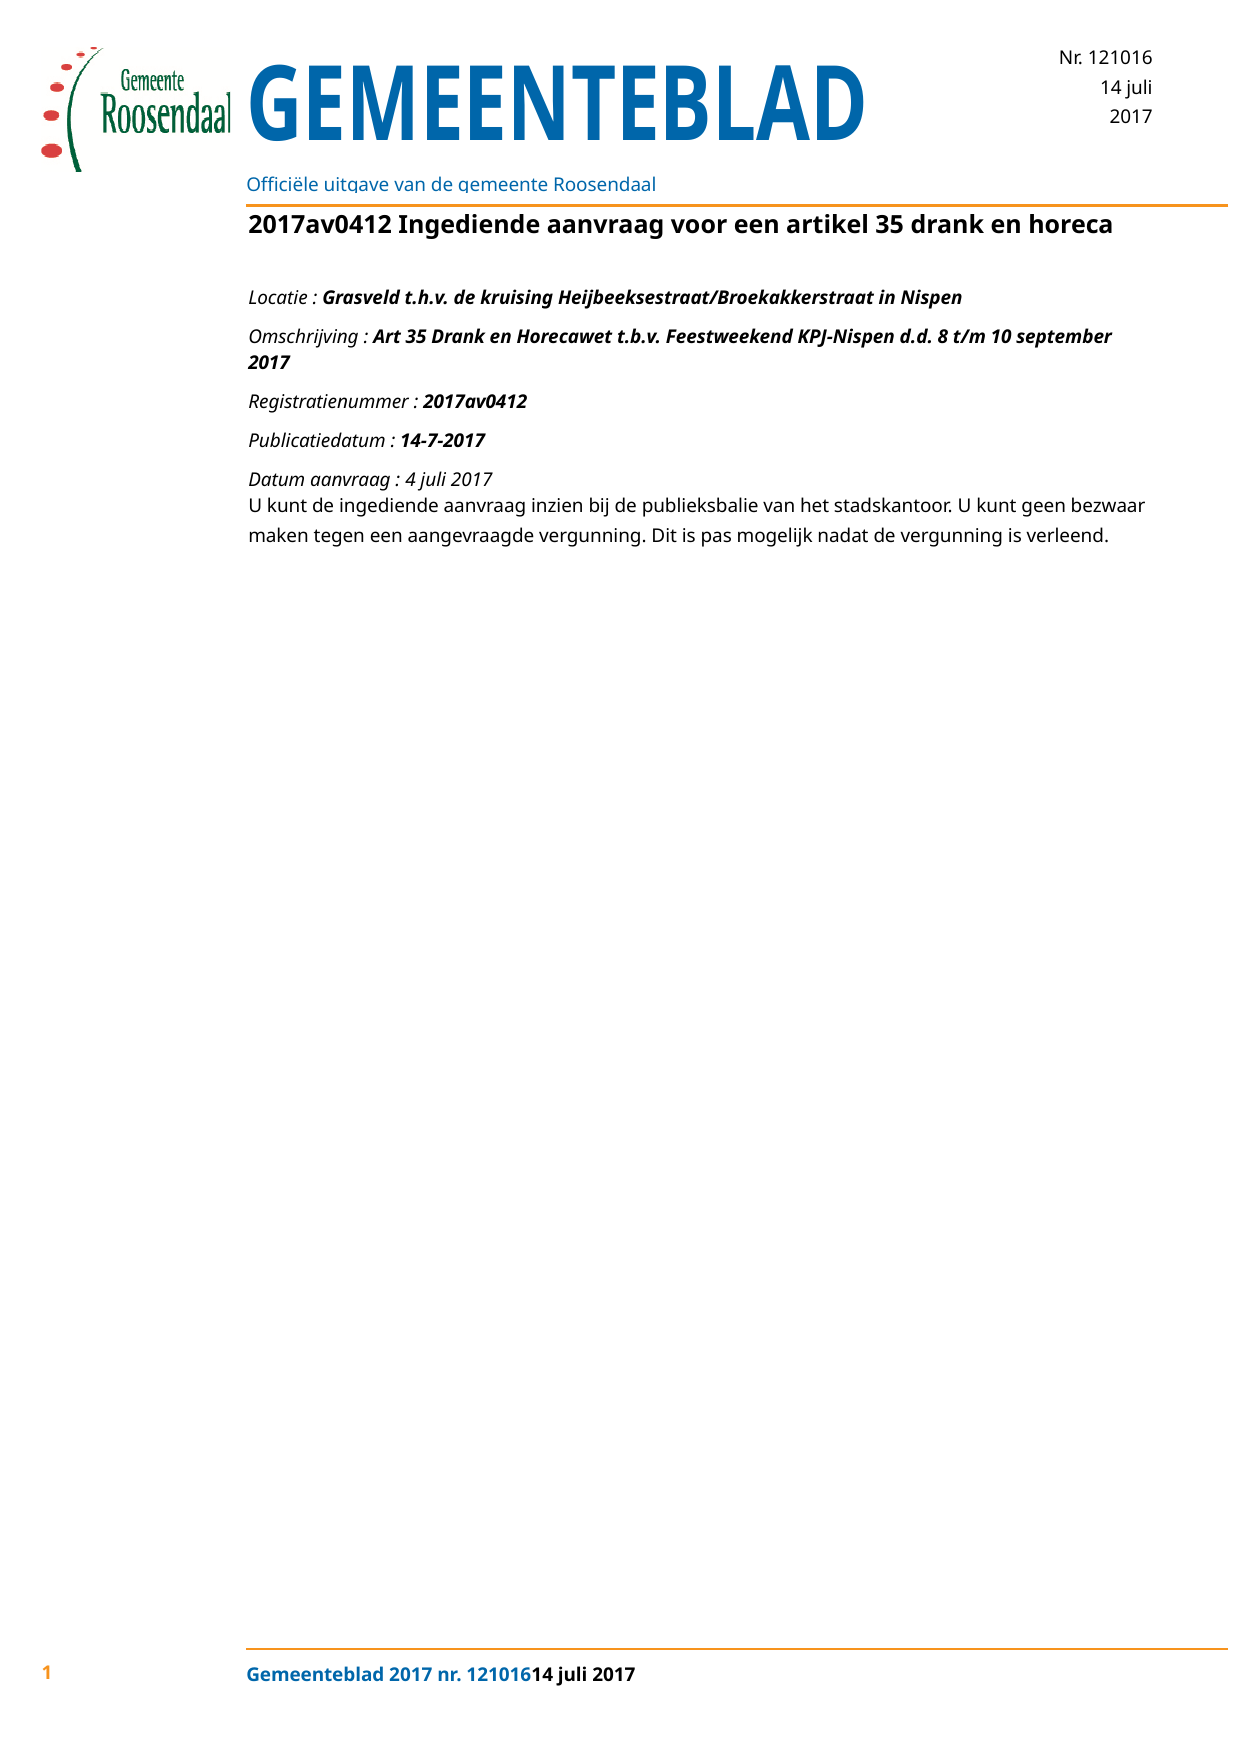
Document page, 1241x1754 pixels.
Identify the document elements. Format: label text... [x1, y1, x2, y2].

text 2017av0412 Ingediende aanvraag voor een artikel 35 drank en horeca [248, 207, 1152, 241]
text Omschrijving : Art 35 Drank en Horecawet t.b.v. Feestweekend KPJ-Nispen d.d. 8 t/m 10 september 2017 [248, 323, 1152, 374]
text Locatie : Grasveld t.h.v. de kruising Heijbeeksestraat/Broekakkerstraat in Nispen [248, 284, 1152, 309]
text U kunt de ingediende aanvraag inzien bij de publieksbalie van het stadskantoor. U kunt geen bezwaar maken tegen een aangevraagde vergunning. Dit is pas mogelijk nadat de vergunning is verleend. [248, 492, 1152, 548]
picture [41, 47, 231, 172]
text Publicatiedatum : 14-7-2017 [248, 427, 1152, 453]
text Registratienummer : 2017av0412 [248, 388, 1152, 414]
text Datum aanvraag : 4 juli 2017 [248, 467, 1152, 492]
